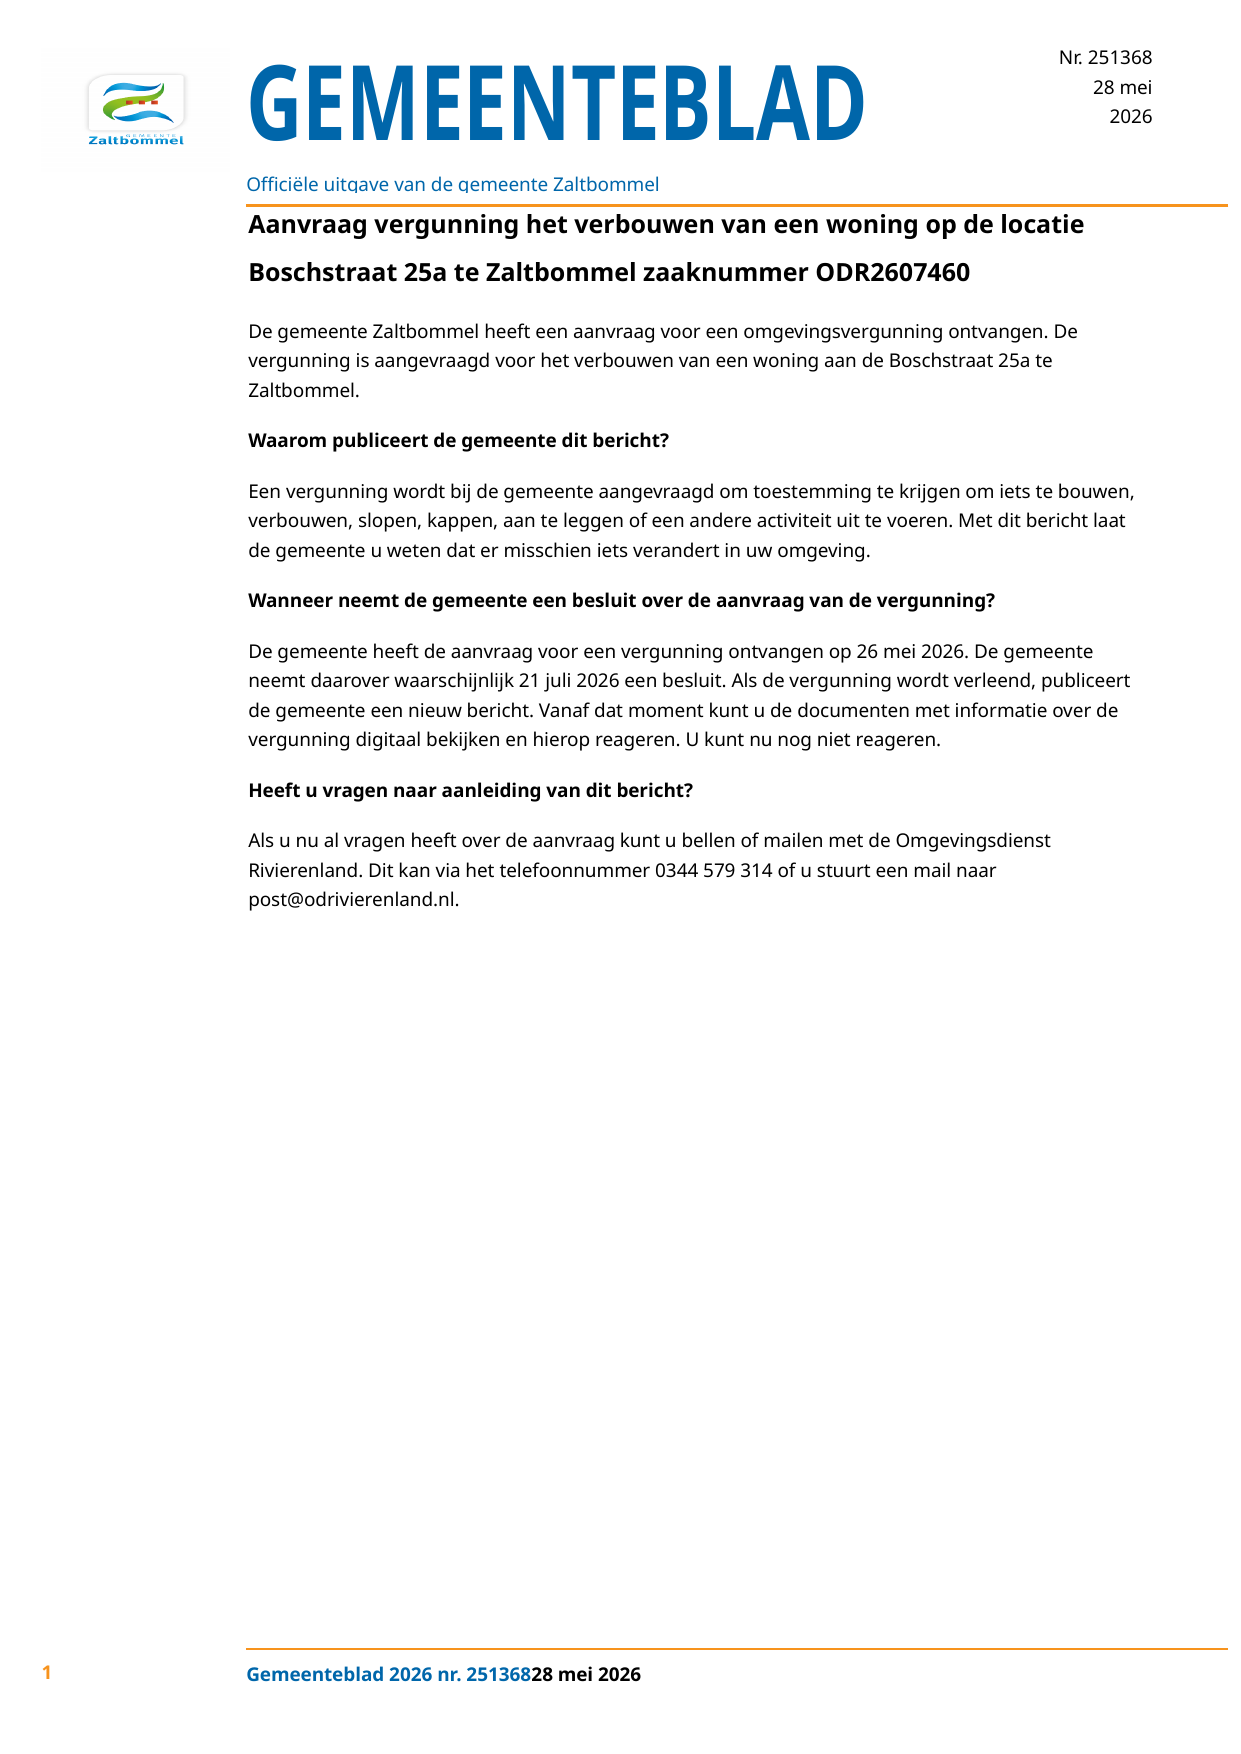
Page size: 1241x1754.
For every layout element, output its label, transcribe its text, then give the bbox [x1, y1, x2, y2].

text Als u nu al vragen heeft over de aanvraag kunt u bellen of mailen met de Omgevingsdienst Rivierenland. Dit kan via het telefoonnummer 0344 579 314 of u stuurt een mail naar post@odrivierenland.nl. [248, 827, 1152, 912]
text Heeft u vragen naar aanleiding van dit bericht? [248, 777, 1152, 803]
text De gemeente Zaltbommel heeft een aanvraag voor een omgevingsvergunning ontvangen. De vergunning is aangevraagd voor het verbouwen van een woning aan de Boschstraat 25a te Zaltbommel. [248, 318, 1152, 403]
text Aanvraag vergunning het verbouwen van een woning op de locatie Boschstraat 25a te Zaltbommel zaaknummer ODR2607460 [248, 207, 1152, 288]
text Een vergunning wordt bij de gemeente aangevraagd om toestemming te krijgen om iets te bouwen, verbouwen, slopen, kappen, aan te leggen of een andere activiteit uit te voeren. Met dit bericht laat de gemeente u weten dat er misschien iets verandert in uw omgeving. [248, 478, 1152, 563]
text Waarom publiceert de gemeente dit bericht? [248, 427, 1152, 453]
picture [41, 47, 231, 172]
text Wanneer neemt de gemeente een besluit over de aanvraag van de vergunning? [248, 587, 1152, 613]
text De gemeente heeft de aanvraag voor een vergunning ontvangen op 26 mei 2026. De gemeente neemt daarover waarschijnlijk 21 juli 2026 een besluit. Als de vergunning wordt verleend, publiceert de gemeente een nieuw bericht. Vanaf dat moment kunt u de documenten met informatie over de vergunning digitaal bekijken en hierop reageren. U kunt nu nog niet reageren. [248, 638, 1152, 752]
